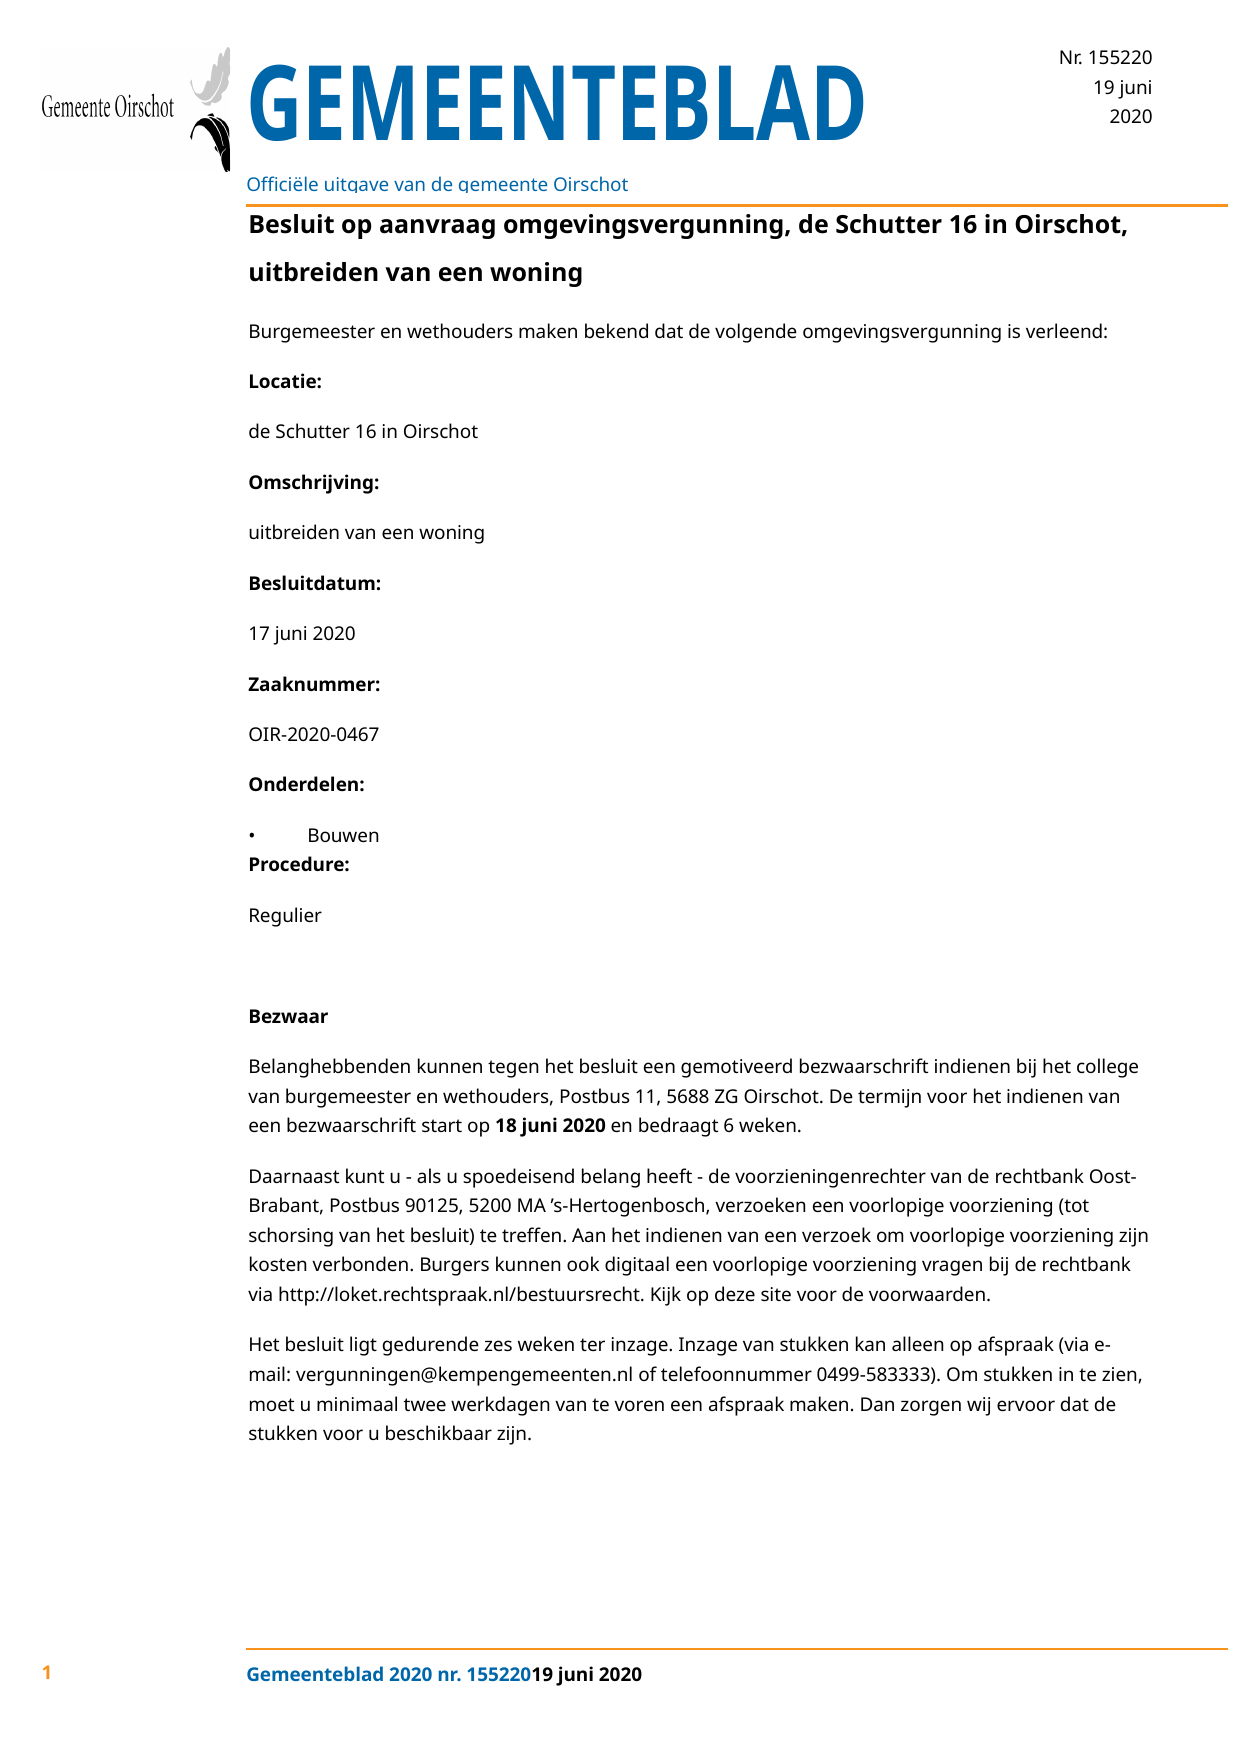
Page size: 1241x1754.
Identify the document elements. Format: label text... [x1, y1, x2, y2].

text Omschrijving: [248, 469, 1152, 495]
text Onderdelen: [248, 772, 1152, 797]
text Procedure: [248, 852, 1152, 877]
list Bouwen [248, 822, 1152, 848]
text Daarnaast kunt u - als u spoedeisend belang heeft - de voorzieningenrechter van de rechtbank Oost-Brabant, Postbus 90125, 5200 MA ’s-Hertogenbosch, verzoeken een voorlopige voorziening (tot schorsing van het besluit) te treffen. Aan het indienen van een verzoek om voorlopige voorziening zijn kosten verbonden. Burgers kunnen ook digitaal een voorlopige voorziening vragen bij de rechtbank via http://loket.rechtspraak.nl/bestuursrecht. Kijk op deze site voor de voorwaarden. [248, 1163, 1152, 1307]
text Regulier [248, 902, 1152, 928]
picture [41, 47, 231, 172]
text OIR-2020-0467 [248, 721, 1152, 747]
text Bezwaar [248, 1003, 1152, 1029]
text Zaaknummer: [248, 671, 1152, 697]
text Locatie: [248, 368, 1152, 394]
text Besluit op aanvraag omgevingsvergunning, de Schutter 16 in Oirschot, uitbreiden van een woning [248, 207, 1152, 288]
text 17 juni 2020 [248, 620, 1152, 646]
text uitbreiden van een woning [248, 519, 1152, 545]
text de Schutter 16 in Oirschot [248, 419, 1152, 444]
text Belanghebbenden kunnen tegen het besluit een gemotiveerd bezwaarschrift indienen bij het college van burgemeester en wethouders, Postbus 11, 5688 ZG Oirschot. De termijn voor het indienen van een bezwaarschrift start op 18 juni 2020 en bedraagt 6 weken. [248, 1053, 1152, 1138]
text Burgemeester en wethouders maken bekend dat de volgende omgevingsvergunning is verleend: [248, 318, 1152, 344]
text Het besluit ligt gedurende zes weken ter inzage. Inzage van stukken kan alleen op afspraak (via e-mail: vergunningen@kempengemeenten.nl of telefoonnummer 0499-583333). Om stukken in te zien, moet u minimaal twee werkdagen van te voren een afspraak maken. Dan zorgen wij ervoor dat de stukken voor u beschikbaar zijn. [248, 1332, 1152, 1446]
text Besluitdatum: [248, 570, 1152, 596]
